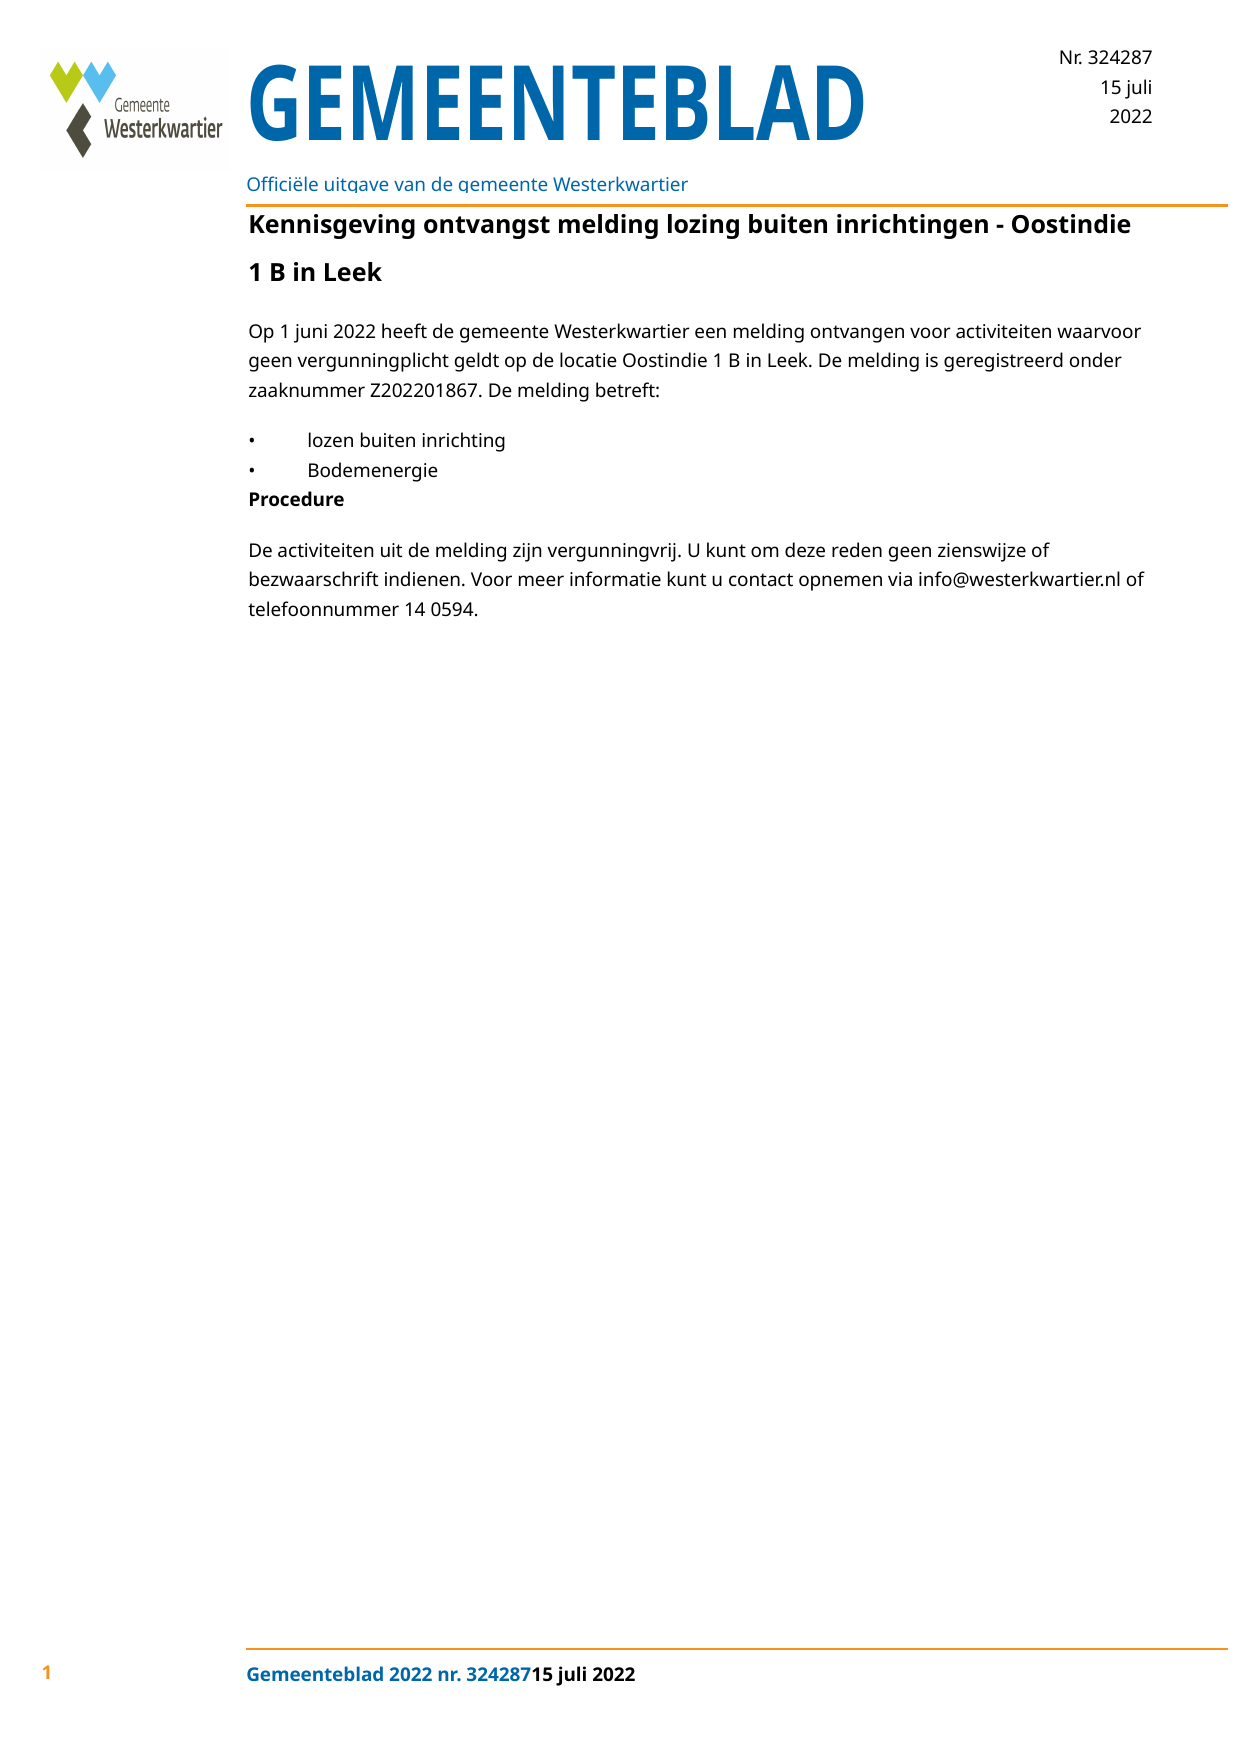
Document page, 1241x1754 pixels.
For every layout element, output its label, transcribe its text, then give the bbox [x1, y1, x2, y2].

text Kennisgeving ontvangst melding lozing buiten inrichtingen - Oostindie 1 B in Leek [248, 207, 1152, 288]
text Op 1 juni 2022 heeft de gemeente Westerkwartier een melding ontvangen voor activiteiten waarvoor geen vergunningplicht geldt op de locatie Oostindie 1 B in Leek. De melding is geregistreerd onder zaaknummer Z202201867. De melding betreft: [248, 318, 1152, 403]
list Bodemenergie [248, 457, 1152, 483]
text Procedure [248, 487, 1152, 512]
list lozen buiten inrichting [248, 427, 1152, 453]
picture [41, 47, 231, 172]
text De activiteiten uit de melding zijn vergunningvrij. U kunt om deze reden geen zienswijze of bezwaarschrift indienen. Voor meer informatie kunt u contact opnemen via info@westerkwartier.nl of telefoonnummer 14 0594. [248, 537, 1152, 622]
